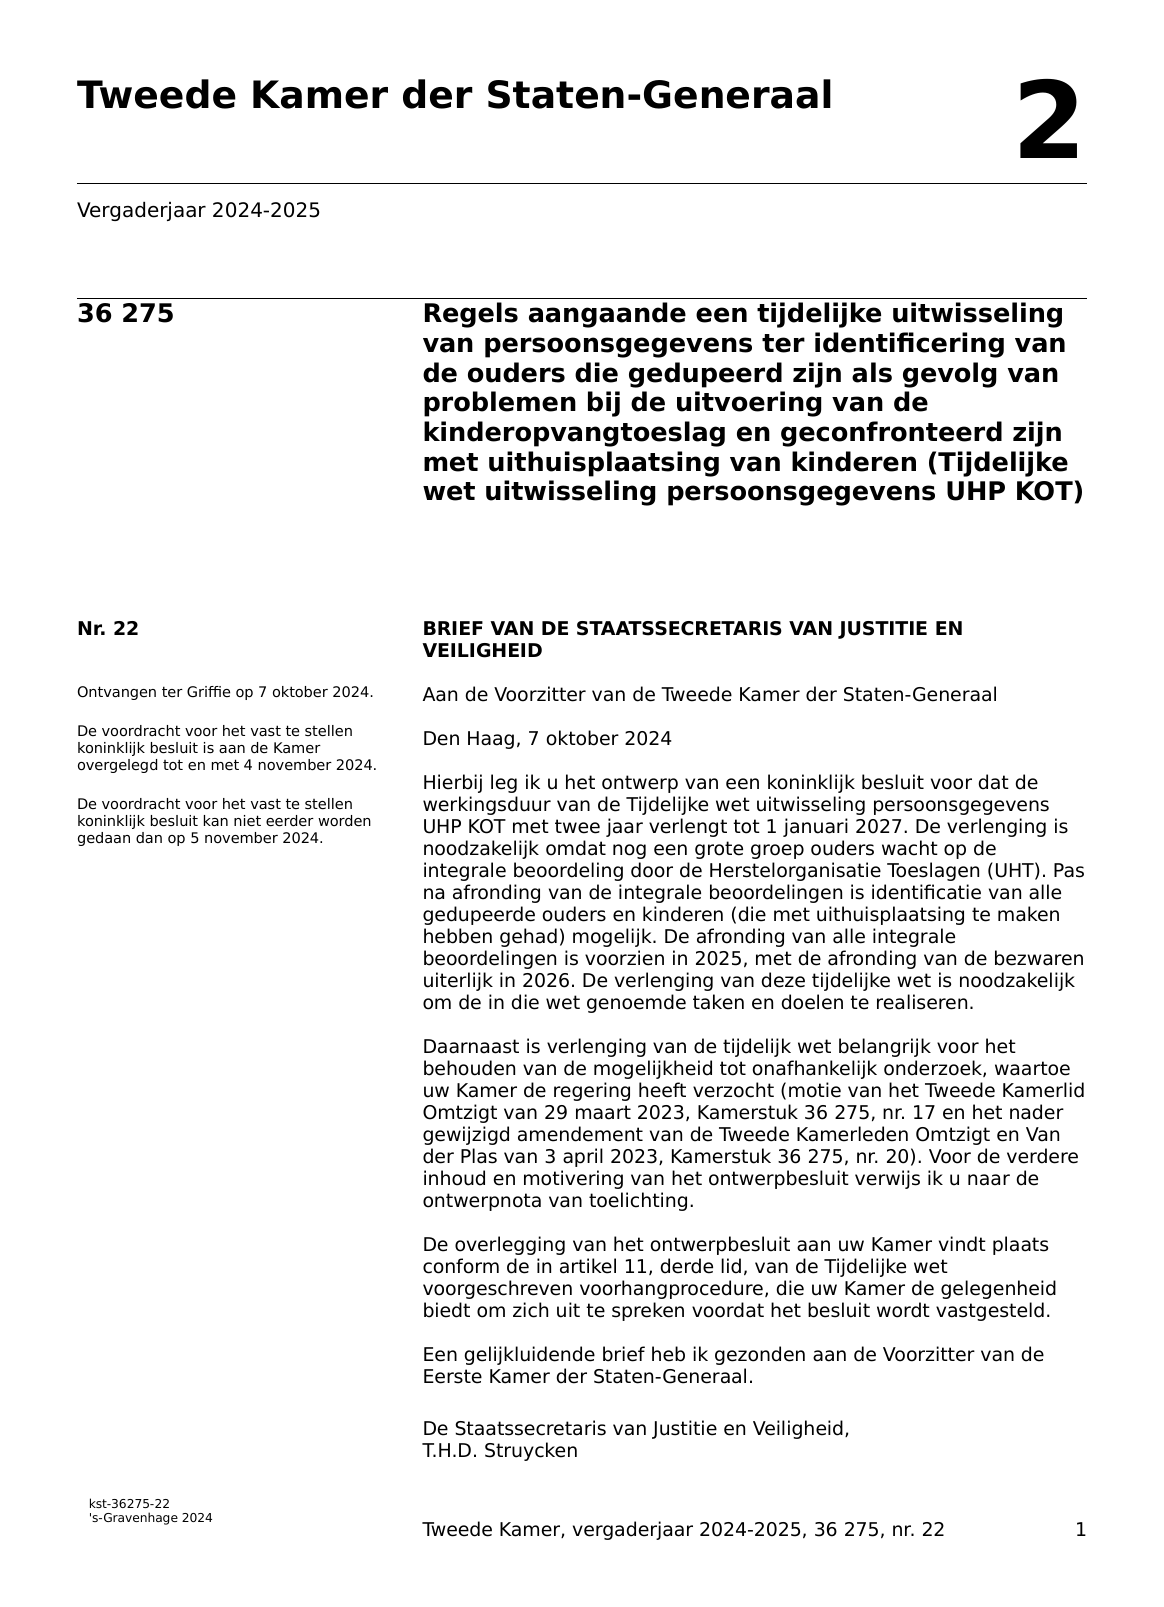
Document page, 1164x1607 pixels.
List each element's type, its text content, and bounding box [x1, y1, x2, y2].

text Hierbij leg ik u het ontwerp van een koninklijk besluit voor dat de werkingsduur van de Tijdelijke wet uitwisseling persoonsgegevens UHP KOT met twee jaar verlengt tot 1 januari 2027. De verlenging is noodzakelijk omdat nog een grote groep ouders wacht op de integrale beoordeling door de Herstelorganisatie Toeslagen (UHT). Pas na afronding van de integrale beoordelingen is identificatie van alle gedupeerde ouders en kinderen (die met uithuisplaatsing te maken hebben gehad) mogelijk. De afronding van alle integrale beoordelingen is voorzien in 2025, met de afronding van de bezwaren uiterlijk in 2026. De verlenging van deze tijdelijke wet is noodzakelijk om de in die wet genoemde taken en doelen te realiseren. [422, 772, 1087, 1014]
text Aan de Voorzitter van de Tweede Kamer der Staten-Generaal [422, 684, 1087, 706]
table_header 2 [886, 59, 1087, 183]
text [77, 774, 399, 796]
text De overlegging van het ontwerpbesluit aan uw Kamer vindt plaats conform de in artikel 11, derde lid, van de Tijdelijke wet voorgeschreven voorhangprocedure, die uw Kamer de gelegenheid biedt om zich uit te spreken voordat het besluit wordt vastgesteld. [422, 1234, 1087, 1322]
text Daarnaast is verlenging van de tijdelijk wet belangrijk voor het behouden van de mogelijkheid tot onafhankelijk onderzoek, waartoe uw Kamer de regering heeft verzocht (motie van het Tweede Kamerlid Omtzigt van 29 maart 2023, Kamerstuk 36 275, nr. 17 en het nader gewijzigd amendement van de Tweede Kamerleden Omtzigt en Van der Plas van 3 april 2023, Kamerstuk 36 275, nr. 20). Voor de verdere inhoud en motivering van het ontwerpbesluit verwijs ik u naar de ontwerpnota van toelichting. [422, 1036, 1087, 1212]
text De voordracht voor het vast te stellen koninklijk besluit kan niet eerder worden gedaan dan op 5 november 2024. [77, 796, 399, 846]
text De Staatssecretaris van Justitie en Veiligheid, T.H.D. Struycken [422, 1418, 1087, 1462]
subtitle Nr. 22 BRIEF VAN DE STAATSSECRETARIS VAN JUSTITIE EN VEILIGHEID [77, 618, 1087, 662]
table_cell Vergaderjaar 2024-2025 [77, 184, 1087, 298]
subtitle 36 275 Regels aangaande een tijdelijke uitwisseling van persoonsgegevens ter identificering van de ouders die gedupeerd zijn als gevolg van problemen bij de uitvoering van de kinderopvangtoeslag en geconfronteerd zijn met uithuisplaatsing van kinderen (Tijdelijke wet uitwisseling persoonsgegevens UHP KOT) [77, 299, 1087, 507]
text De voordracht voor het vast te stellen koninklijk besluit is aan de Kamer overgelegd tot en met 4 november 2024. [77, 723, 399, 774]
text Een gelijkluidende brief heb ik gezonden aan de Voorzitter van de Eerste Kamer der Staten-Generaal. [422, 1344, 1087, 1388]
text kst-36275-22 [88, 1497, 323, 1511]
text Den Haag, 7 oktober 2024 [422, 728, 1087, 750]
text Ontvangen ter Griffie op 7 oktober 2024. [77, 684, 399, 701]
text [77, 701, 399, 723]
table_header Tweede Kamer der Staten-Generaal [77, 59, 886, 183]
text 's-Gravenhage 2024 [88, 1511, 323, 1525]
